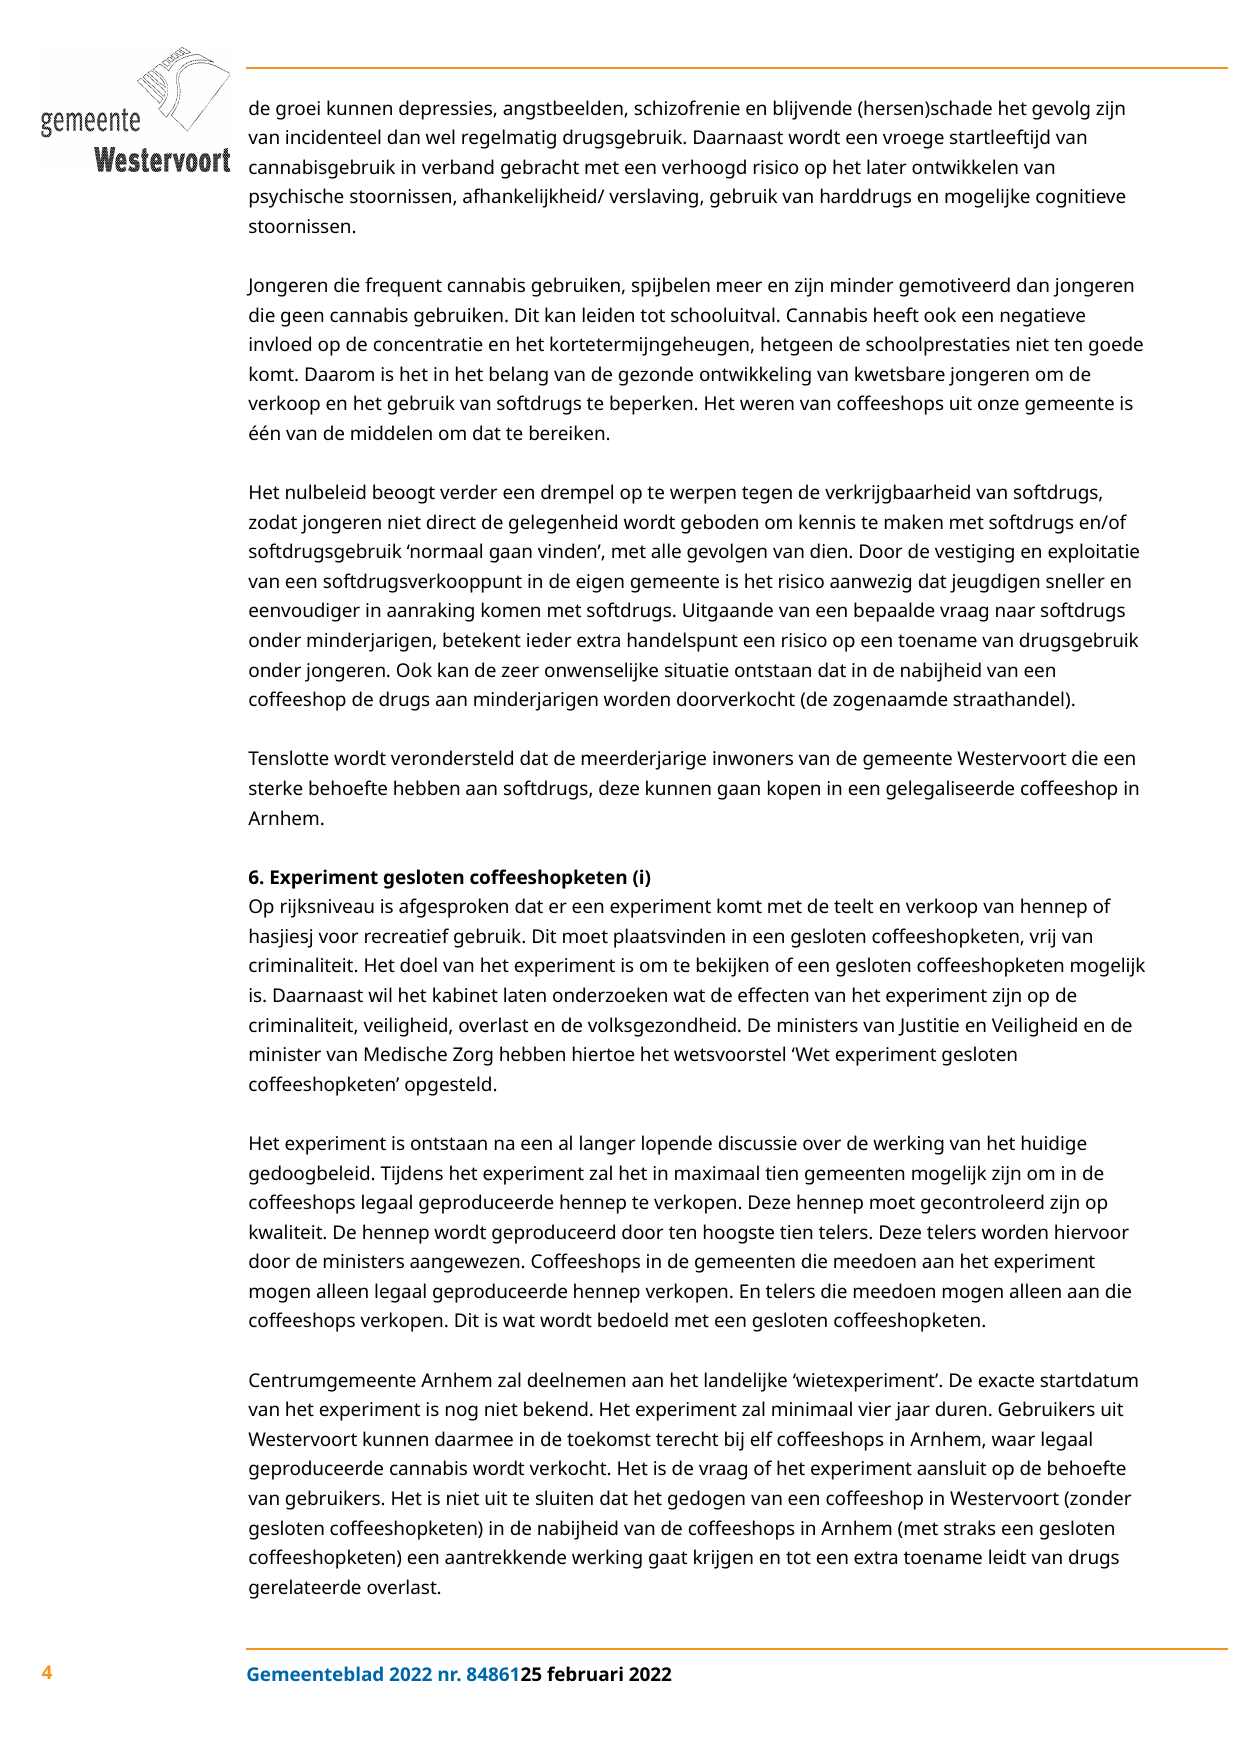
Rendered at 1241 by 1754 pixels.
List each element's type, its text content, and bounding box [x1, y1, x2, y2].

text Het experiment is ontstaan na een al langer lopende discussie over de werking van het huidige gedoogbeleid. Tijdens het experiment zal het in maximaal tien gemeenten mogelijk zijn om in de coffeeshops legaal geproduceerde hennep te verkopen. Deze hennep moet gecontroleerd zijn op kwaliteit. De hennep wordt geproduceerd door ten hoogste tien telers. Deze telers worden hiervoor door de ministers aangewezen. Coffeeshops in de gemeenten die meedoen aan het experiment mogen alleen legaal geproduceerde hennep verkopen. En telers die meedoen mogen alleen aan die coffeeshops verkopen. Dit is wat wordt bedoeld met een gesloten coffeeshopketen. [248, 1130, 1152, 1333]
text Centrumgemeente Arnhem zal deelnemen aan het landelijke ‘wietexperiment’. De exacte startdatum van het experiment is nog niet bekend. Het experiment zal minimaal vier jaar duren. Gebruikers uit Westervoort kunnen daarmee in de toekomst terecht bij elf coffeeshops in Arnhem, waar legaal geproduceerde cannabis wordt verkocht. Het is de vraag of het experiment aansluit op de behoefte van gebruikers. Het is niet uit te sluiten dat het gedogen van een coffeeshop in Westervoort (zonder gesloten coffeeshopketen) in de nabijheid van de coffeeshops in Arnhem (met straks een gesloten coffeeshopketen) een aantrekkende werking gaat krijgen en tot een extra toename leidt van drugs gerelateerde overlast. [248, 1367, 1152, 1600]
text Jongeren die frequent cannabis gebruiken, spijbelen meer en zijn minder gemotiveerd dan jongeren die geen cannabis gebruiken. Dit kan leiden tot schooluitval. Cannabis heeft ook een negatieve invloed op de concentratie en het kortetermijngeheugen, hetgeen de schoolprestaties niet ten goede komt. Daarom is het in het belang van de gezonde ontwikkeling van kwetsbare jongeren om de verkoop en het gebruik van softdrugs te beperken. Het weren van coffeeshops uit onze gemeente is één van de middelen om dat te bereiken. [248, 272, 1152, 446]
text Op rijksniveau is afgesproken dat er een experiment komt met de teelt en verkoop van hennep of hasjiesj voor recreatief gebruik. Dit moet plaatsvinden in een gesloten coffeeshopketen, vrij van criminaliteit. Het doel van het experiment is om te bekijken of een gesloten coffeeshopketen mogelijk is. Daarnaast wil het kabinet laten onderzoeken wat de effecten van het experiment zijn op de criminaliteit, veiligheid, overlast en de volksgezondheid. De ministers van Justitie en Veiligheid en de minister van Medische Zorg hebben hiertoe het wetsvoorstel ‘Wet experiment gesloten coffeeshopketen’ opgesteld. [248, 893, 1152, 1097]
text de groei kunnen depressies, angstbeelden, schizofrenie en blijvende (hersen)schade het gevolg zijn van incidenteel dan wel regelmatig drugsgebruik. Daarnaast wordt een vroege startleeftijd van cannabisgebruik in verband gebracht met een verhoogd risico op het later ontwikkelen van psychische stoornissen, afhankelijkheid/ verslaving, gebruik van harddrugs en mogelijke cognitieve stoornissen. [248, 95, 1152, 239]
text Het nulbeleid beoogt verder een drempel op te werpen tegen de verkrijgbaarheid van softdrugs, zodat jongeren niet direct de gelegenheid wordt geboden om kennis te maken met softdrugs en/of softdrugsgebruik ‘normaal gaan vinden’, met alle gevolgen van dien. Door de vestiging en exploitatie van een softdrugsverkooppunt in de eigen gemeente is het risico aanwezig dat jeugdigen sneller en eenvoudiger in aanraking komen met softdrugs. Uitgaande van een bepaalde vraag naar softdrugs onder minderjarigen, betekent ieder extra handelspunt een risico op een toename van drugsgebruik onder jongeren. Ook kan de zeer onwenselijke situatie ontstaan dat in de nabijheid van een coffeeshop de drugs aan minderjarigen worden doorverkocht (de zogenaamde straathandel). [248, 479, 1152, 712]
text 6. Experiment gesloten coffeeshopketen (i) [248, 864, 1152, 890]
picture [41, 47, 231, 172]
text Tenslotte wordt verondersteld dat de meerderjarige inwoners van de gemeente Westervoort die een sterke behoefte hebben aan softdrugs, deze kunnen gaan kopen in een gelegaliseerde coffeeshop in Arnhem. [248, 746, 1152, 831]
